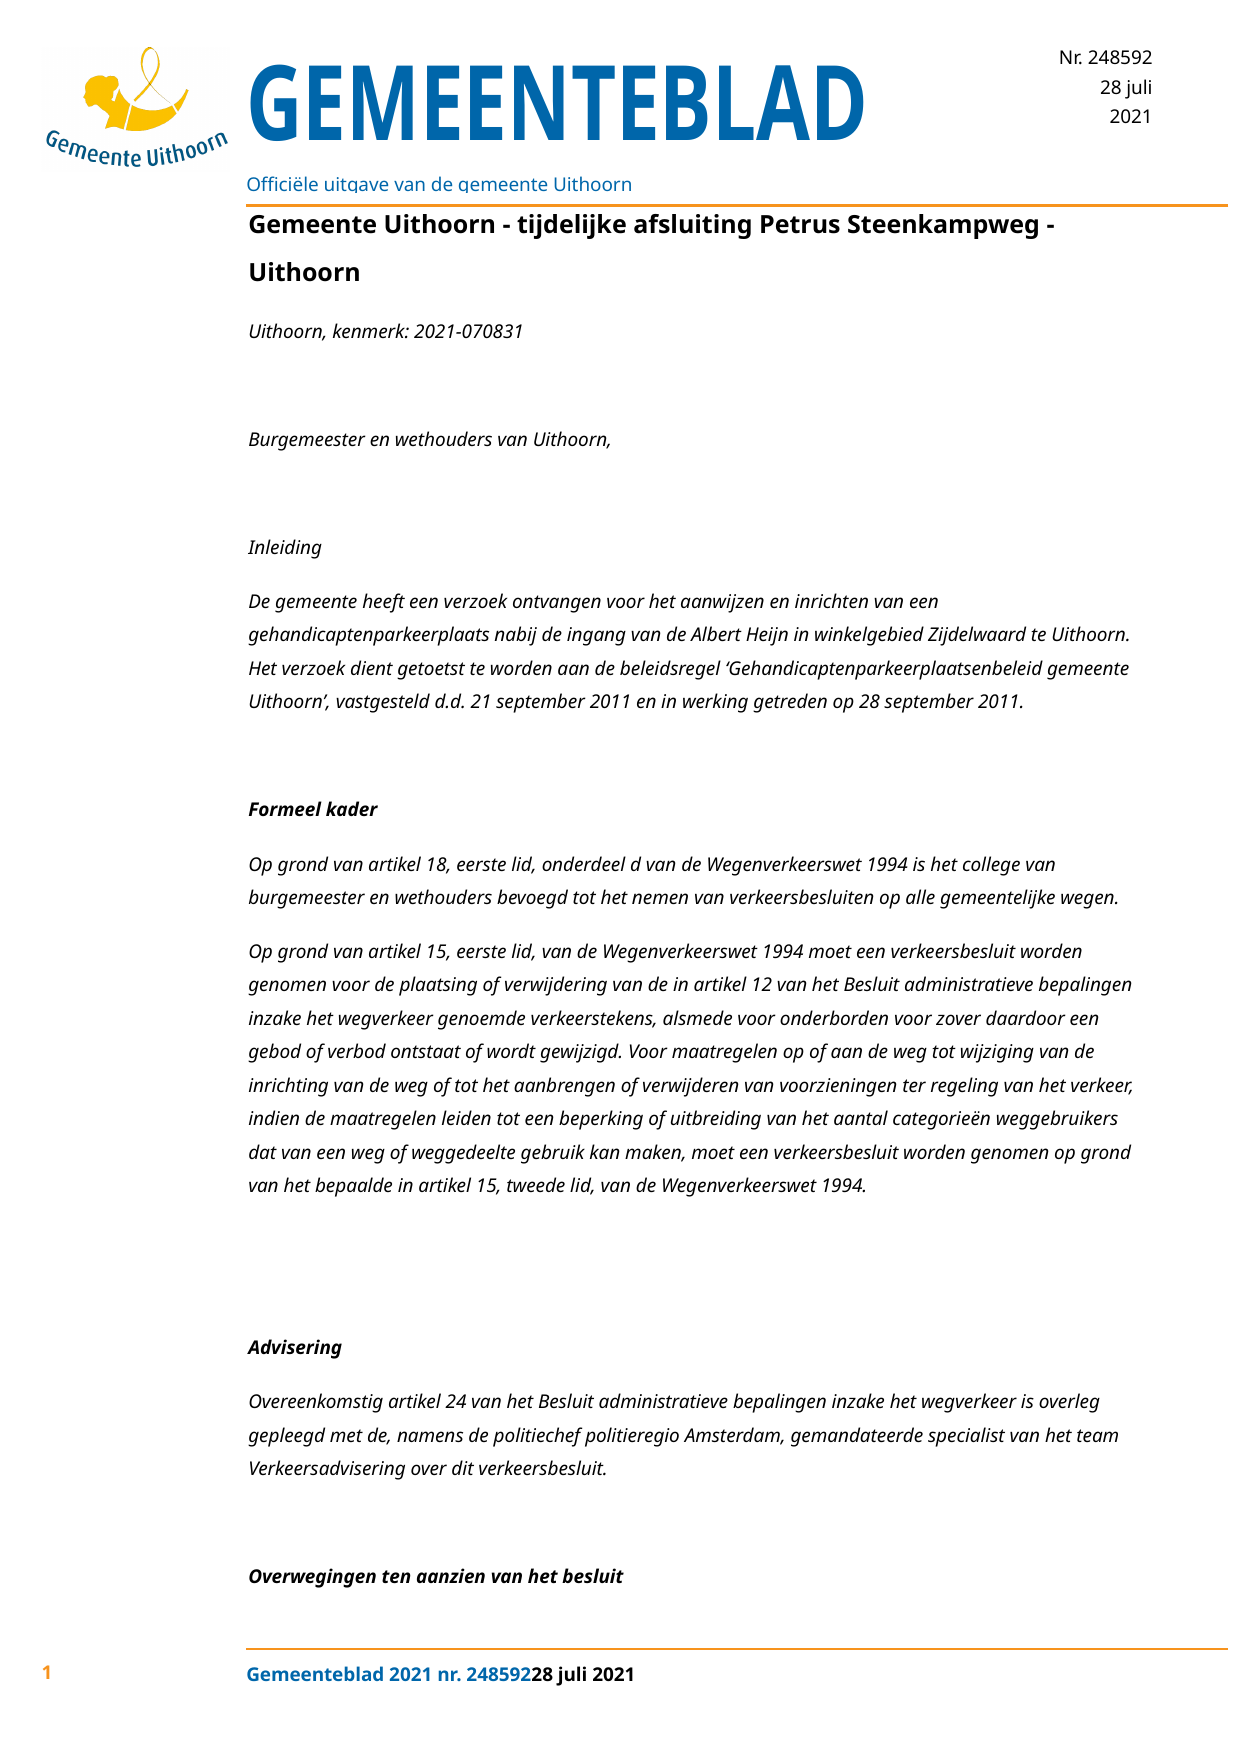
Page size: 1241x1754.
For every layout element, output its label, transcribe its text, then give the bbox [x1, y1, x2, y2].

text Advisering [248, 1334, 1152, 1360]
text Op grond van artikel 18, eerste lid, onderdeel d van de Wegenverkeerswet 1994 is het college van burgemeester en wethouders bevoegd tot het nemen van verkeersbesluiten op alle gemeentelijke wegen. [248, 851, 1152, 910]
text Overeenkomstig artikel 24 van het Besluit administratieve bepalingen inzake het wegverkeer is overleg gepleegd met de, namens de politiechef politieregio Amsterdam, gemandateerde specialist van het team Verkeersadvisering over dit verkeersbesluit. [248, 1388, 1152, 1481]
picture [41, 47, 231, 172]
text De gemeente heeft een verzoek ontvangen voor het aanwijzen en inrichten van een gehandicaptenparkeerplaats nabij de ingang van de Albert Heijn in winkelgebied Zijdelwaard te Uithoorn. Het verzoek dient getoetst te worden aan de beleidsregel ‘Gehandicaptenparkeerplaatsenbeleid gemeente Uithoorn’, vastgesteld d.d. 21 september 2011 en in werking getreden op 28 september 2011. [248, 588, 1152, 714]
text Inleiding [248, 534, 1152, 560]
text Uithoorn, kenmerk: 2021-070831 [248, 318, 1152, 344]
text Burgemeester en wethouders van Uithoorn, [248, 426, 1152, 452]
text Op grond van artikel 15, eerste lid, van de Wegenverkeerswet 1994 moet een verkeersbesluit worden genomen voor de plaatsing of verwijdering van de in artikel 12 van het Besluit administratieve bepalingen inzake het wegverkeer genoemde verkeerstekens, alsmede voor onderborden voor zover daardoor een gebod of verbod ontstaat of wordt gewijzigd. Voor maatregelen op of aan de weg tot wijziging van de inrichting van de weg of tot het aanbrengen of verwijderen van voorzieningen ter regeling van het verkeer, indien de maatregelen leiden tot een beperking of uitbreiding van het aantal categorieën weggebruikers dat van een weg of weggedeelte gebruik kan maken, moet een verkeersbesluit worden genomen op grond van het bepaalde in artikel 15, tweede lid, van de Wegenverkeerswet 1994. [248, 938, 1152, 1198]
text Overwegingen ten aanzien van het besluit [248, 1563, 1152, 1589]
text Gemeente Uithoorn - tijdelijke afsluiting Petrus Steenkampweg - Uithoorn [248, 207, 1152, 288]
text Formeel kader [248, 797, 1152, 822]
